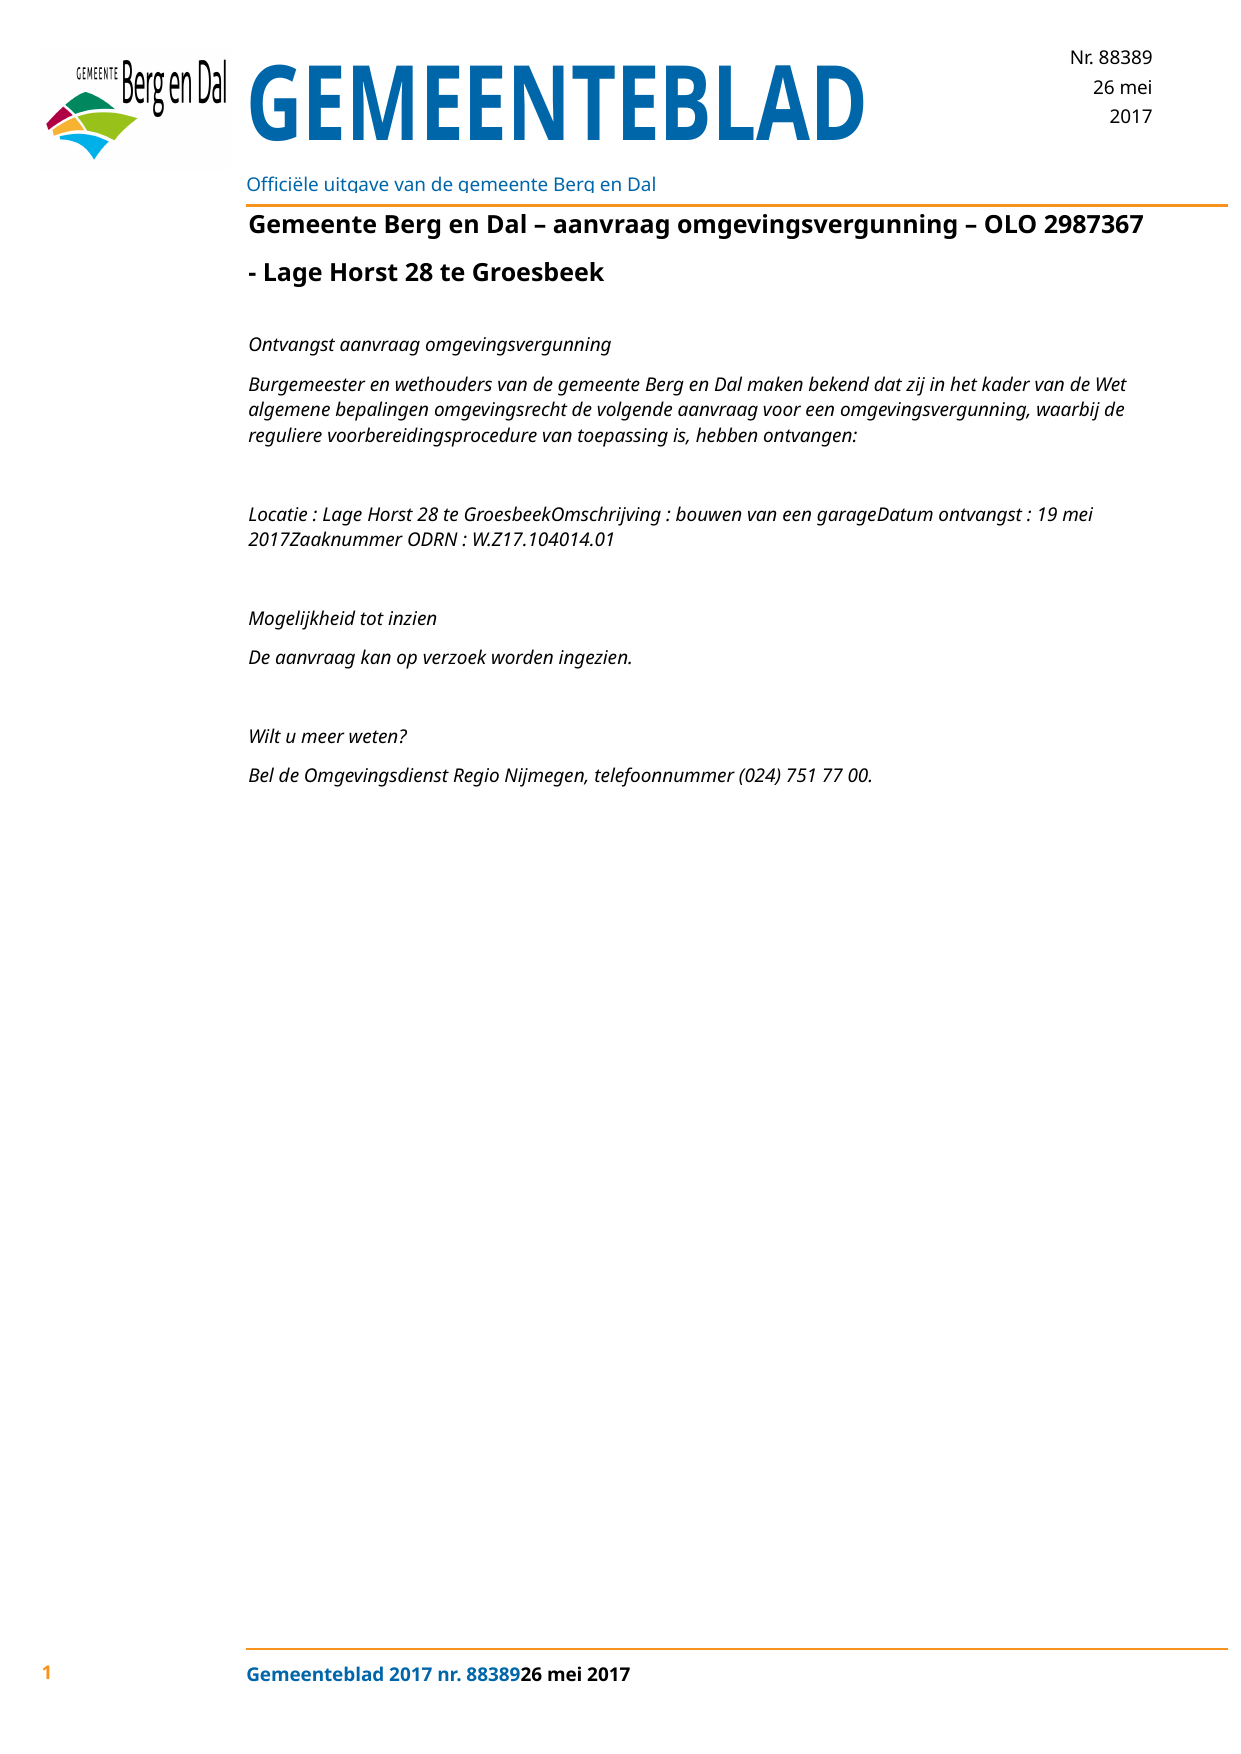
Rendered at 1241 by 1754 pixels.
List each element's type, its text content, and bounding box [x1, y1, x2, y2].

text Mogelijkheid tot inzien [248, 605, 1152, 631]
text Wilt u meer weten? [248, 723, 1152, 748]
text De aanvraag kan op verzoek worden ingezien. [248, 644, 1152, 670]
text Locatie : Lage Horst 28 te GroesbeekOmschrijving : bouwen van een garageDatum ontvangst : 19 mei 2017Zaaknummer ODRN : W.Z17.104014.01 [248, 501, 1152, 552]
text Gemeente Berg en Dal – aanvraag omgevingsvergunning – OLO 2987367 - Lage Horst 28 te Groesbeek [248, 207, 1152, 288]
text Ontvangst aanvraag omgevingsvergunning [248, 331, 1152, 357]
text Burgemeester en wethouders van de gemeente Berg en Dal maken bekend dat zij in het kader van de Wet algemene bepalingen omgevingsrecht de volgende aanvraag voor een omgevingsvergunning, waarbij de reguliere voorbereidingsprocedure van toepassing is, hebben ontvangen: [248, 371, 1152, 448]
text Bel de Omgevingsdienst Regio Nijmegen, telefoonnummer (024) 751 77 00. [248, 762, 1152, 788]
picture [41, 47, 231, 172]
